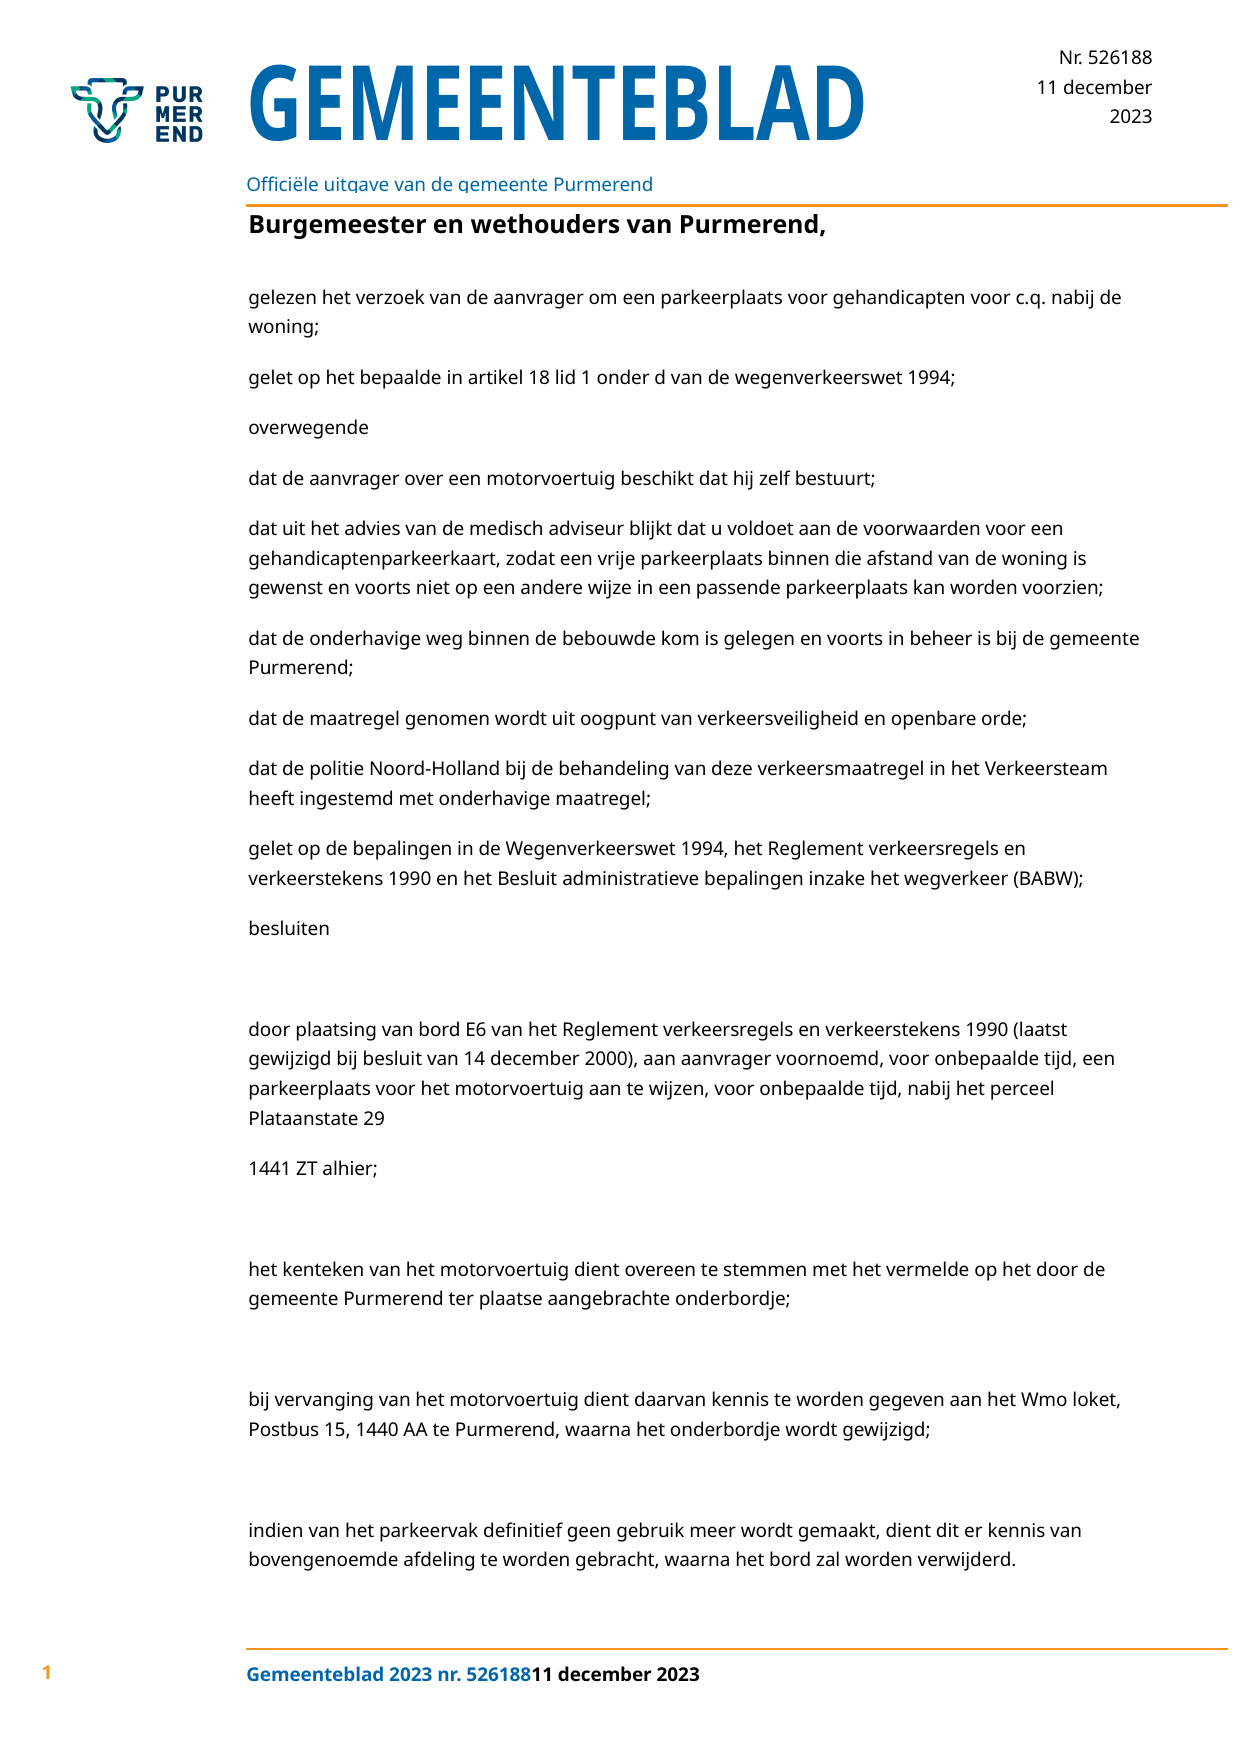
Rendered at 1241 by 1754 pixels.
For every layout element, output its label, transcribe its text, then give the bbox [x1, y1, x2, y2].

text 1441 ZT alhier; [248, 1155, 1152, 1181]
text gelet op de bepalingen in de Wegenverkeerswet 1994, het Reglement verkeersregels en verkeerstekens 1990 en het Besluit administratieve bepalingen inzake het wegverkeer (BABW); [248, 835, 1152, 891]
text dat uit het advies van de medisch adviseur blijkt dat u voldoet aan de voorwaarden voor een gehandicaptenparkeerkaart, zodat een vrije parkeerplaats binnen die afstand van de woning is gewenst en voorts niet op een andere wijze in een passende parkeerplaats kan worden voorzien; [248, 515, 1152, 600]
text dat de maatregel genomen wordt uit oogpunt van verkeersveiligheid en openbare orde; [248, 705, 1152, 731]
picture [41, 47, 231, 172]
text het kenteken van het motorvoertuig dient overeen te stemmen met het vermelde op het door de gemeente Purmerend ter plaatse aangebrachte onderbordje; [248, 1256, 1152, 1311]
text bij vervanging van het motorvoertuig dient daarvan kennis te worden gegeven aan het Wmo loket, Postbus 15, 1440 AA te Purmerend, waarna het onderbordje wordt gewijzigd; [248, 1386, 1152, 1442]
text Burgemeester en wethouders van Purmerend, [248, 207, 1152, 241]
text dat de politie Noord-Holland bij de behandeling van deze verkeersmaatregel in het Verkeersteam heeft ingestemd met onderhavige maatregel; [248, 755, 1152, 811]
text indien van het parkeervak definitief geen gebruik meer wordt gemaakt, dient dit er kennis van bovengenoemde afdeling te worden gebracht, waarna het bord zal worden verwijderd. [248, 1517, 1152, 1572]
text gelet op het bepaalde in artikel 18 lid 1 onder d van de wegenverkeerswet 1994; [248, 364, 1152, 390]
text dat de onderhavige weg binnen de bebouwde kom is gelegen en voorts in beheer is bij de gemeente Purmerend; [248, 625, 1152, 680]
text dat de aanvrager over een motorvoertuig beschikt dat hij zelf bestuurt; [248, 465, 1152, 491]
text overwegende [248, 414, 1152, 440]
text besluiten [248, 915, 1152, 941]
text gelezen het verzoek van de aanvrager om een parkeerplaats voor gehandicapten voor c.q. nabij de woning; [248, 284, 1152, 339]
text door plaatsing van bord E6 van het Reglement verkeersregels en verkeerstekens 1990 (laatst gewijzigd bij besluit van 14 december 2000), aan aanvrager voornoemd, voor onbepaalde tijd, een parkeerplaats voor het motorvoertuig aan te wijzen, voor onbepaalde tijd, nabij het perceel Plataanstate 29 [248, 1016, 1152, 1131]
